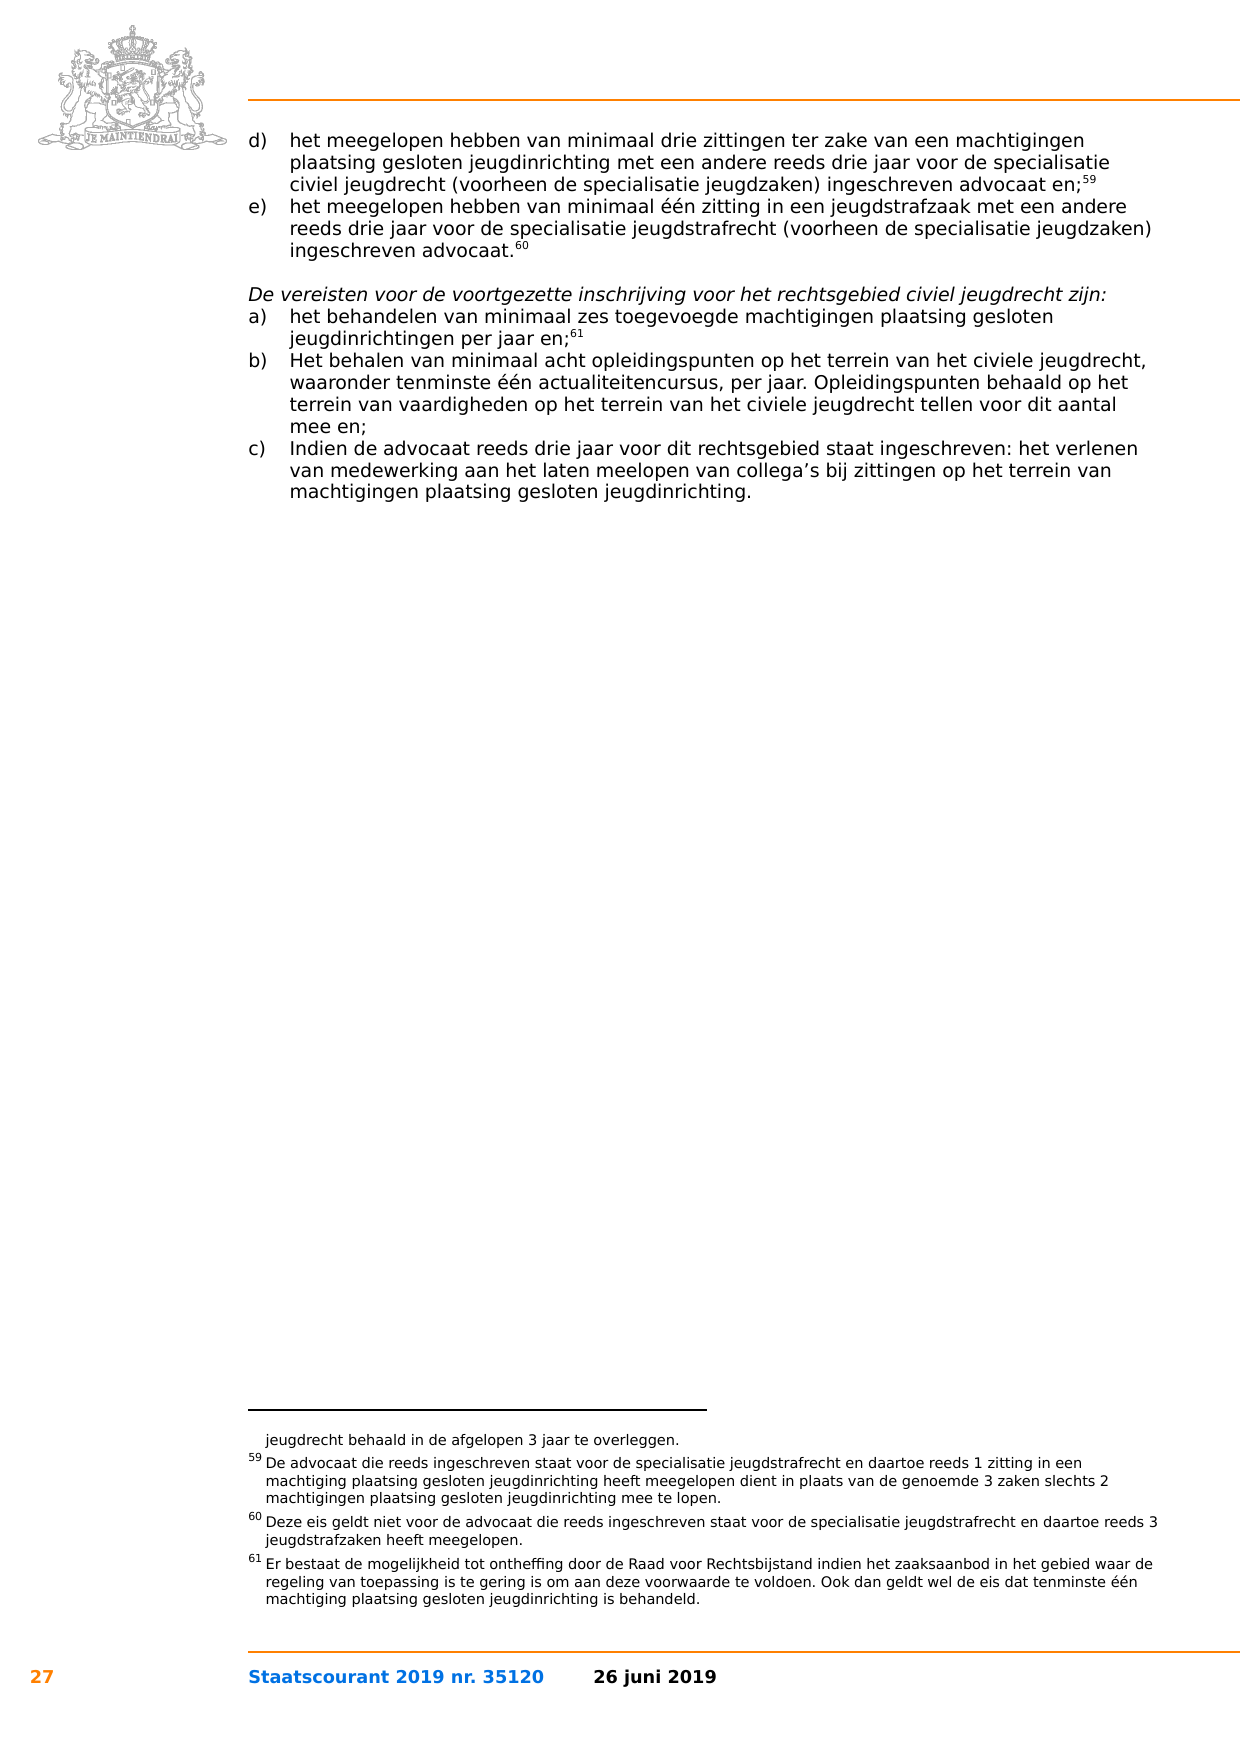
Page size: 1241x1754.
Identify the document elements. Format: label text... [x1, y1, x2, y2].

text c) Indien de advocaat reeds drie jaar voor dit rechtsgebied staat ingeschreven: het verlenen van medewerking aan het laten meelopen van collega’s bij zittingen op het terrein van machtigingen plaatsing gesloten jeugdinrichting. [248, 437, 1163, 503]
text Deze eis geldt niet voor de advocaat die reeds ingeschreven staat voor de specialisatie jeugdstrafrecht en daartoe reeds 3 jeugdstrafzaken heeft meegelopen. [248, 1510, 1163, 1549]
text jeugdrecht behaald in de afgelopen 3 jaar te overleggen. [248, 1432, 1163, 1448]
text a) het behandelen van minimaal zes toegevoegde machtigingen plaatsing gesloten jeugdinrichtingen per jaar en; [248, 306, 1163, 349]
text b) Het behalen van minimaal acht opleidingspunten op het terrein van het civiele jeugdrecht, waaronder tenminste één actualiteitencursus, per jaar. Opleidingspunten behaald op het terrein van vaardigheden op het terrein van het civiele jeugdrecht tellen voor dit aantal mee en; [248, 349, 1163, 437]
text De vereisten voor de voortgezette inschrijving voor het rechtsgebied civiel jeugdrecht zijn: [248, 284, 1163, 306]
text e) het meegelopen hebben van minimaal één zitting in een jeugdstrafzaak met een andere reeds drie jaar voor de specialisatie jeugdstrafrecht (voorheen de specialisatie jeugdzaken) ingeschreven advocaat. [248, 196, 1163, 262]
text Er bestaat de mogelijkheid tot ontheffing door de Raad voor Rechtsbijstand indien het zaaksaanbod in het gebied waar de regeling van toepassing is te gering is om aan deze voorwaarde te voldoen. Ook dan geldt wel de eis dat tenminste één machtiging plaatsing gesloten jeugdinrichting is behandeld. [248, 1552, 1163, 1608]
picture [38, 25, 227, 150]
text d) het meegelopen hebben van minimaal drie zittingen ter zake van een machtigingen plaatsing gesloten jeugdinrichting met een andere reeds drie jaar voor de specialisatie civiel jeugdrecht (voorheen de specialisatie jeugdzaken) ingeschreven advocaat en; [248, 130, 1163, 196]
text De advocaat die reeds ingeschreven staat voor de specialisatie jeugdstrafrecht en daartoe reeds 1 zitting in een machtiging plaatsing gesloten jeugdinrichting heeft meegelopen dient in plaats van de genoemde 3 zaken slechts 2 machtigingen plaatsing gesloten jeugdinrichting mee te lopen. [248, 1451, 1163, 1507]
